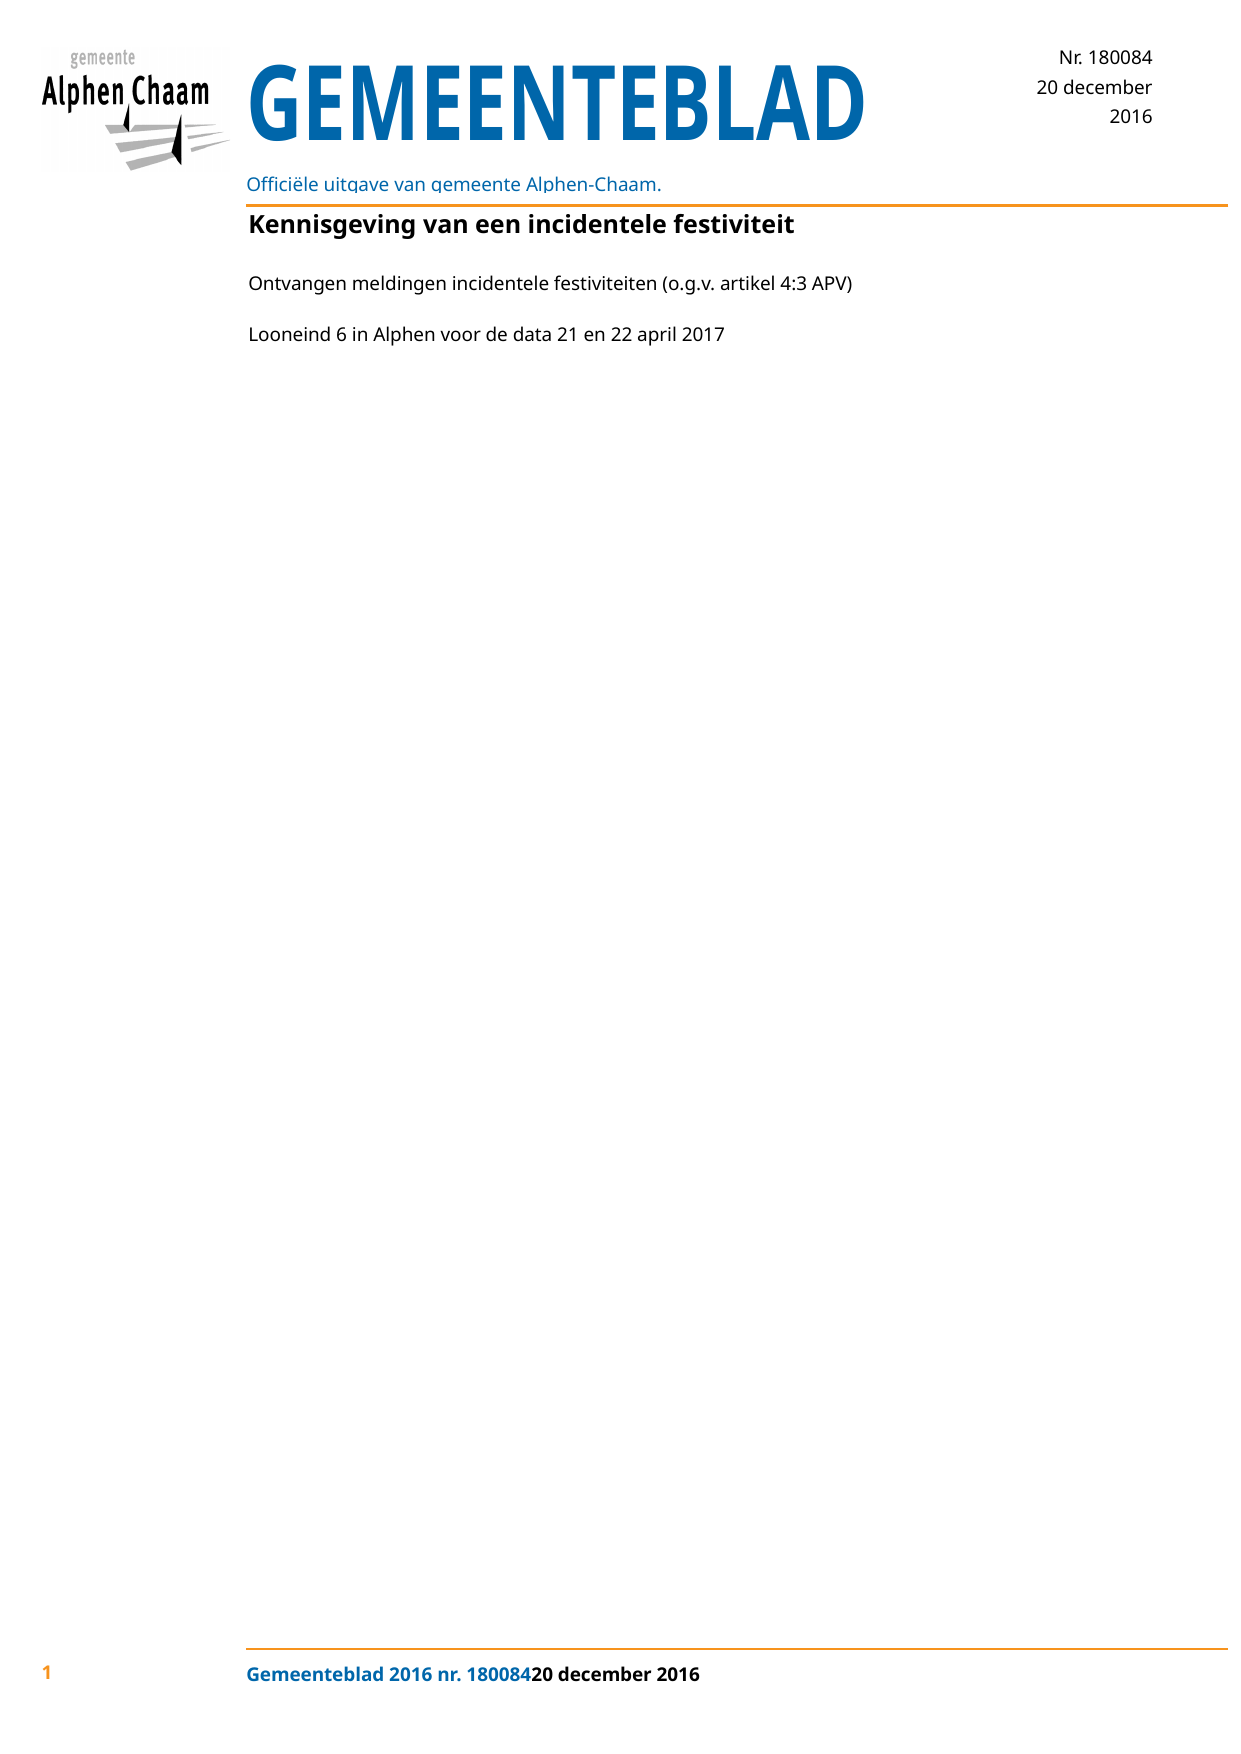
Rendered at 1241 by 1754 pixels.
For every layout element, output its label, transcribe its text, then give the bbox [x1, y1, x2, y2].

picture [41, 47, 231, 172]
text Ontvangen meldingen incidentele festiviteiten (o.g.v. artikel 4:3 APV) [248, 270, 1152, 296]
text Looneind 6 in Alphen voor de data 21 en 22 april 2017 [248, 321, 1152, 346]
text Kennisgeving van een incidentele festiviteit [248, 207, 1152, 241]
